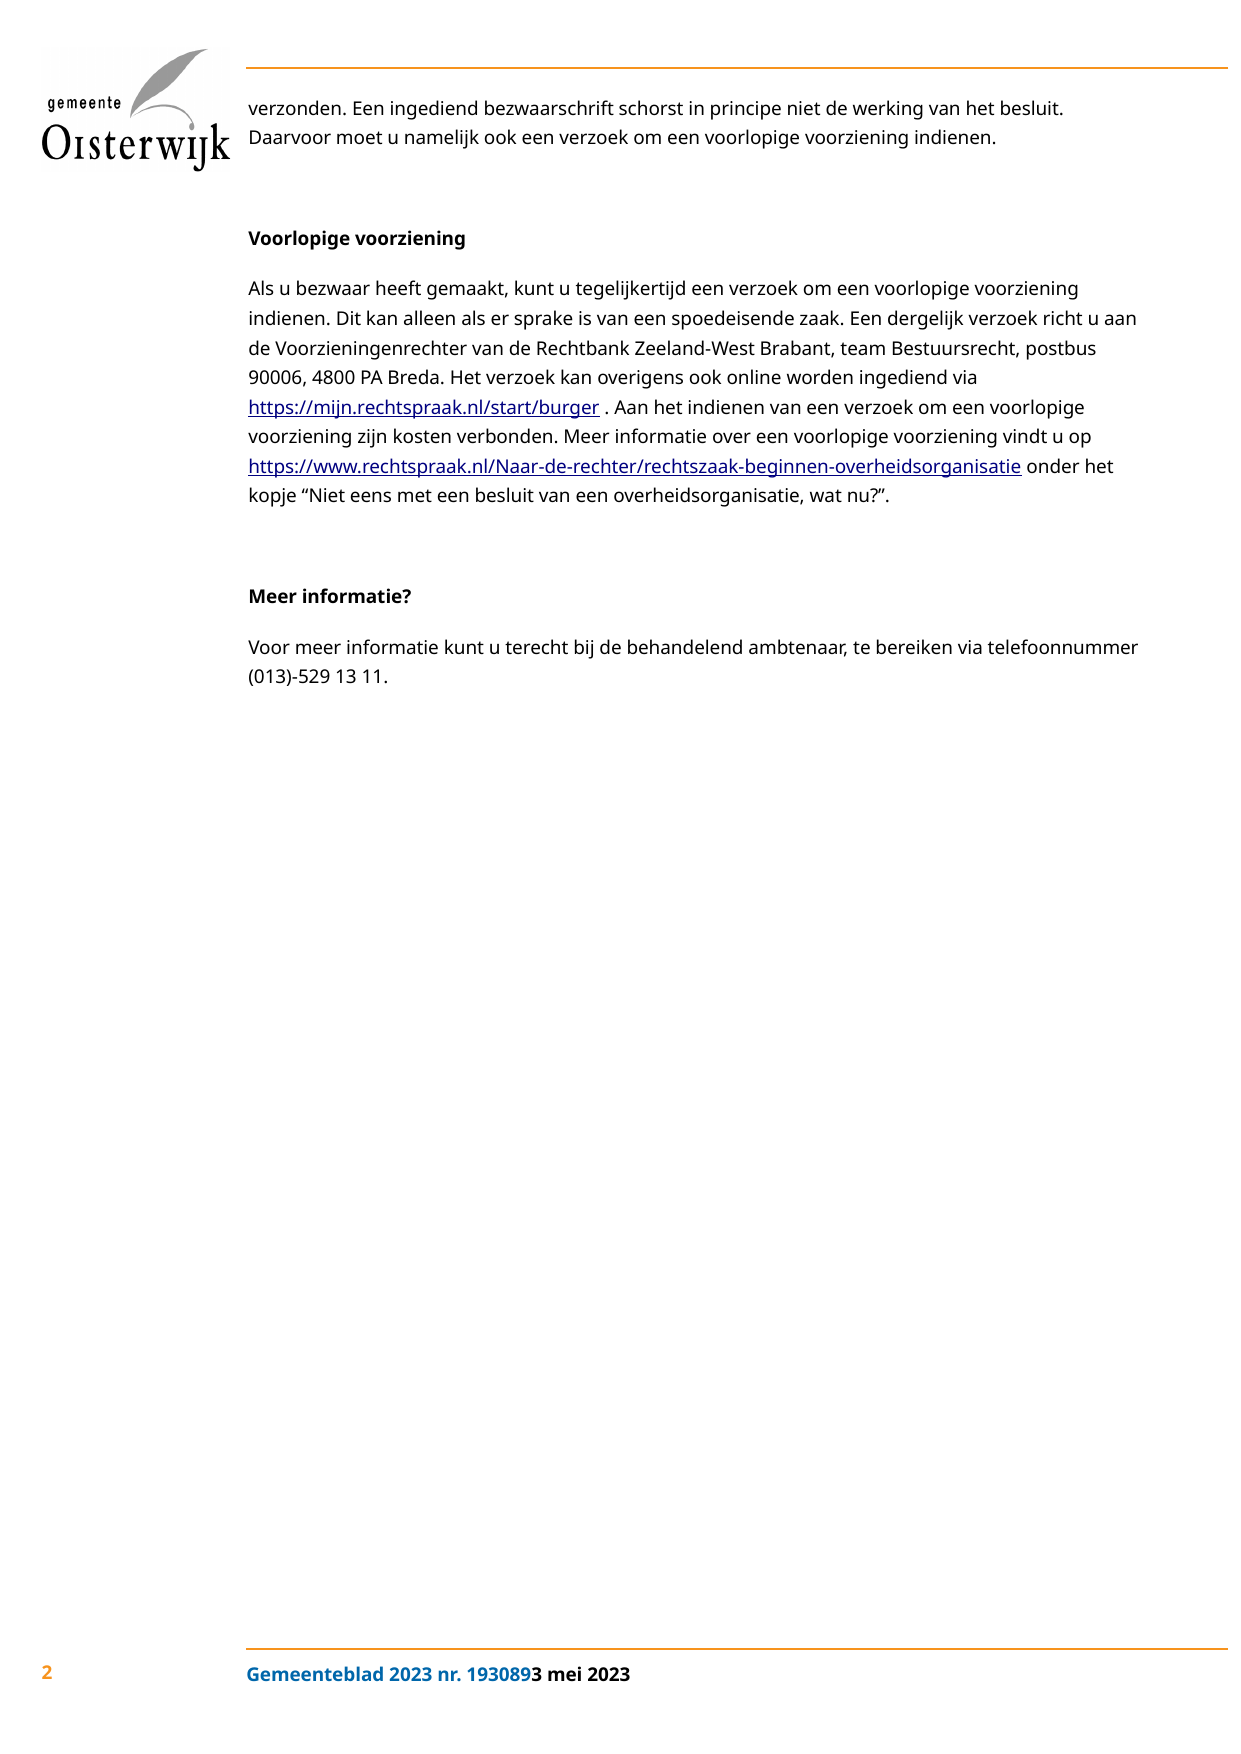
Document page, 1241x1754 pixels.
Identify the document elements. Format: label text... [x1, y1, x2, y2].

text verzonden. Een ingediend bezwaarschrift schorst in principe niet de werking van het besluit. Daarvoor moet u namelijk ook een verzoek om een voorlopige voorziening indienen. [248, 95, 1152, 150]
text Voor meer informatie kunt u terecht bij de behandelend ambtenaar, te bereiken via telefoonnummer (013)-529 13 11. [248, 634, 1152, 689]
text Als u bezwaar heeft gemaakt, kunt u tegelijkertijd een verzoek om een voorlopige voorziening indienen. Dit kan alleen als er sprake is van een spoedeisende zaak. Een dergelijk verzoek richt u aan de Voorzieningenrechter van de Rechtbank Zeeland-West Brabant, team Bestuursrecht, postbus 90006, 4800 PA Breda. Het verzoek kan overigens ook online worden ingediend via https://mijn.rechtspraak.nl/start/burger . Aan het indienen van een verzoek om een voorlopige voorziening zijn kosten verbonden. Meer informatie over een voorlopige voorziening vindt u op https://www.rechtspraak.nl/Naar-de-rechter/rechtszaak-beginnen-overheidsorganisatie onder het kopje “Niet eens met een besluit van een overheidsorganisatie, wat nu?”. [248, 276, 1152, 508]
text Meer informatie? [248, 583, 1152, 609]
picture [41, 47, 231, 172]
text Voorlopige voorziening [248, 225, 1152, 251]
